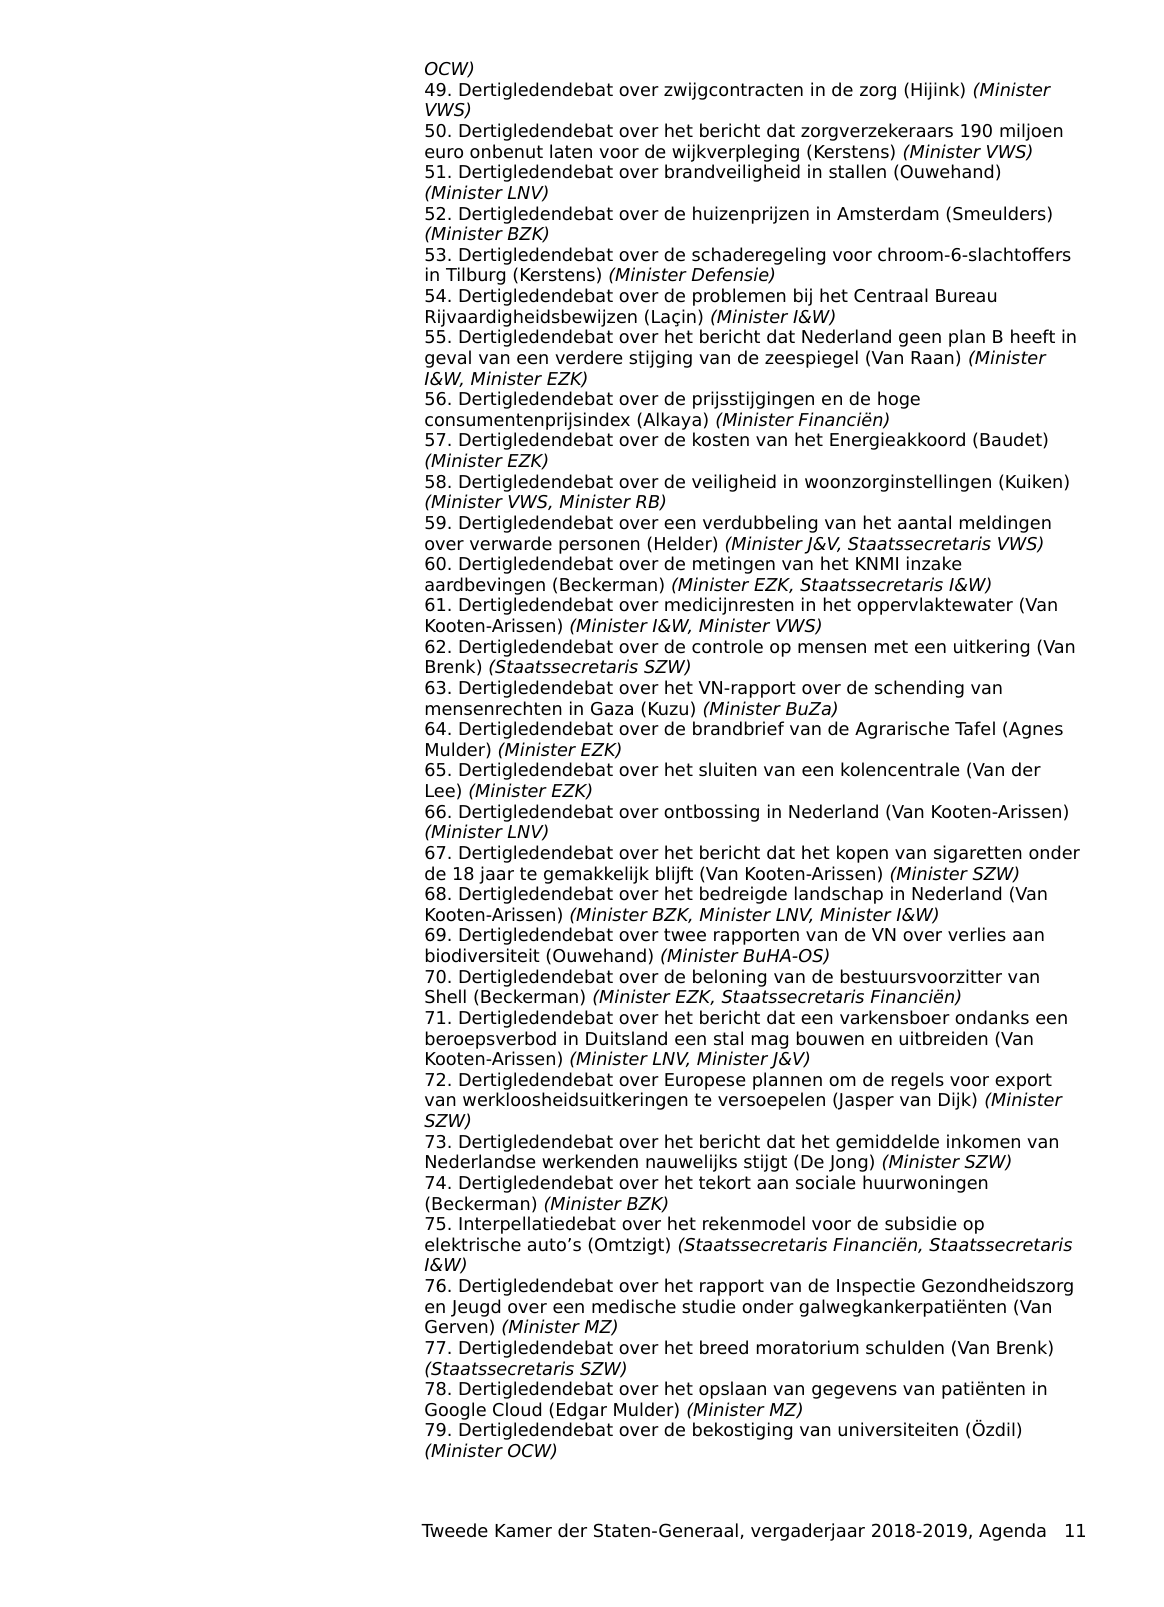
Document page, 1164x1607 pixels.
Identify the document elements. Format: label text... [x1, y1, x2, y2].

table_cell [77, 637, 401, 678]
table_cell [77, 245, 401, 286]
table_cell 59. Dertigledendebat over een verdubbeling van het aantal meldingen over verwarde personen (Helder) (Minister J&V, Staatssecretaris VWS) [418, 513, 1087, 554]
table_cell [77, 1276, 401, 1338]
table_cell [77, 884, 401, 925]
table_cell [401, 554, 418, 595]
table_cell [401, 637, 418, 678]
table_cell 72. Dertigledendebat over Europese plannen om de regels voor export van werkloosheidsuitkeringen te versoepelen (Jasper van Dijk) (Minister SZW) [418, 1070, 1087, 1132]
table_cell [401, 513, 418, 554]
table_cell [77, 1173, 401, 1214]
table_cell [77, 430, 401, 472]
table_cell 79. Dertigledendebat over de bekostiging van universiteiten (Özdil) (Minister OCW) [418, 1420, 1087, 1462]
table_cell [77, 802, 401, 843]
table_cell [401, 1173, 418, 1214]
table_cell 68. Dertigledendebat over het bedreigde landschap in Nederland (Van Kooten-Arissen) (Minister BZK, Minister LNV, Minister I&W) [418, 884, 1087, 925]
table_cell 58. Dertigledendebat over de veiligheid in woonzorginstellingen (Kuiken) (Minister VWS, Minister RB) [418, 472, 1087, 513]
table_cell [77, 1379, 401, 1420]
table_cell 62. Dertigledendebat over de controle op mensen met een uitkering (Van Brenk) (Staatssecretaris SZW) [418, 637, 1087, 678]
table_cell [401, 204, 418, 245]
table_cell [77, 719, 401, 760]
table_cell 63. Dertigledendebat over het VN-rapport over de schending van mensenrechten in Gaza (Kuzu) (Minister BuZa) [418, 678, 1087, 719]
table_cell 53. Dertigledendebat over de schaderegeling voor chroom-6-slachtoffers in Tilburg (Kerstens) (Minister Defensie) [418, 245, 1087, 286]
table_cell [401, 967, 418, 1008]
table_cell [401, 121, 418, 162]
table_cell [77, 59, 401, 80]
table_cell 56. Dertigledendebat over de prijsstijgingen en de hoge consumentenprijsindex (Alkaya) (Minister Financiën) [418, 389, 1087, 430]
table_cell [77, 513, 401, 554]
table_cell 78. Dertigledendebat over het opslaan van gegevens van patiënten in Google Cloud (Edgar Mulder) (Minister MZ) [418, 1379, 1087, 1420]
table_cell [401, 1276, 418, 1338]
table_cell [401, 1070, 418, 1132]
table_cell [77, 925, 401, 967]
table_cell [401, 1338, 418, 1379]
table_cell [77, 286, 401, 327]
table_cell [77, 967, 401, 1008]
table_cell [401, 472, 418, 513]
table_cell [77, 1214, 401, 1276]
table_cell [401, 59, 418, 80]
table_cell 54. Dertigledendebat over de problemen bij het Centraal Bureau Rijvaardigheidsbewijzen (Laçin) (Minister I&W) [418, 286, 1087, 327]
table_cell 67. Dertigledendebat over het bericht dat het kopen van sigaretten onder de 18 jaar te gemakkelijk blijft (Van Kooten-Arissen) (Minister SZW) [418, 843, 1087, 884]
table_cell 60. Dertigledendebat over de metingen van het KNMI inzake aardbevingen (Beckerman) (Minister EZK, Staatssecretaris I&W) [418, 554, 1087, 595]
table_cell 66. Dertigledendebat over ontbossing in Nederland (Van Kooten-Arissen) (Minister LNV) [418, 802, 1087, 843]
table_cell [77, 389, 401, 430]
table_cell 49. Dertigledendebat over zwijgcontracten in de zorg (Hijink) (Minister VWS) [418, 80, 1087, 121]
table_cell [401, 430, 418, 472]
table_cell [77, 1132, 401, 1173]
table_cell [77, 1070, 401, 1132]
table_cell 74. Dertigledendebat over het tekort aan sociale huurwoningen (Beckerman) (Minister BZK) [418, 1173, 1087, 1214]
table_cell 57. Dertigledendebat over de kosten van het Energieakkoord (Baudet) (Minister EZK) [418, 430, 1087, 472]
table_cell [77, 554, 401, 595]
table_cell 76. Dertigledendebat over het rapport van de Inspectie Gezondheidszorg en Jeugd over een medische studie onder galwegkankerpatiënten (Van Gerven) (Minister MZ) [418, 1276, 1087, 1338]
table_cell [401, 1214, 418, 1276]
table_cell [77, 760, 401, 802]
table_cell [77, 204, 401, 245]
table_cell 69. Dertigledendebat over twee rapporten van de VN over verlies aan biodiversiteit (Ouwehand) (Minister BuHA-OS) [418, 925, 1087, 967]
table_cell [401, 286, 418, 327]
table_cell [77, 1008, 401, 1070]
table_cell [77, 843, 401, 884]
table_cell [77, 327, 401, 389]
table_cell [401, 719, 418, 760]
table_cell OCW) [418, 59, 1087, 80]
table_cell [401, 1420, 418, 1462]
table_cell [401, 843, 418, 884]
table_cell [401, 925, 418, 967]
table_cell [401, 1132, 418, 1173]
table_cell [401, 162, 418, 203]
table_cell [77, 162, 401, 203]
table_cell [401, 760, 418, 802]
table_cell 75. Interpellatiedebat over het rekenmodel voor de subsidie op elektrische auto’s (Omtzigt) (Staatssecretaris Financiën, Staatssecretaris I&W) [418, 1214, 1087, 1276]
table_cell [401, 802, 418, 843]
table_cell 71. Dertigledendebat over het bericht dat een varkensboer ondanks een beroepsverbod in Duitsland een stal mag bouwen en uitbreiden (Van Kooten-Arissen) (Minister LNV, Minister J&V) [418, 1008, 1087, 1070]
table_cell [401, 1379, 418, 1420]
table_cell [77, 595, 401, 637]
table_cell [401, 678, 418, 719]
table_cell 61. Dertigledendebat over medicijnresten in het oppervlaktewater (Van Kooten-Arissen) (Minister I&W, Minister VWS) [418, 595, 1087, 637]
table_cell [401, 245, 418, 286]
table_cell 70. Dertigledendebat over de beloning van de bestuursvoorzitter van Shell (Beckerman) (Minister EZK, Staatssecretaris Financiën) [418, 967, 1087, 1008]
table_cell [77, 121, 401, 162]
table_cell [77, 678, 401, 719]
table_cell [77, 472, 401, 513]
table_cell [77, 1420, 401, 1462]
table_cell 73. Dertigledendebat over het bericht dat het gemiddelde inkomen van Nederlandse werkenden nauwelijks stijgt (De Jong) (Minister SZW) [418, 1132, 1087, 1173]
table_cell [401, 327, 418, 389]
table_cell 64. Dertigledendebat over de brandbrief van de Agrarische Tafel (Agnes Mulder) (Minister EZK) [418, 719, 1087, 760]
table_cell 52. Dertigledendebat over de huizenprijzen in Amsterdam (Smeulders) (Minister BZK) [418, 204, 1087, 245]
table_cell 50. Dertigledendebat over het bericht dat zorgverzekeraars 190 miljoen euro onbenut laten voor de wijkverpleging (Kerstens) (Minister VWS) [418, 121, 1087, 162]
table_cell [401, 80, 418, 121]
table_cell 51. Dertigledendebat over brandveiligheid in stallen (Ouwehand) (Minister LNV) [418, 162, 1087, 203]
table_cell [77, 80, 401, 121]
table_cell 77. Dertigledendebat over het breed moratorium schulden (Van Brenk) (Staatssecretaris SZW) [418, 1338, 1087, 1379]
table_cell 65. Dertigledendebat over het sluiten van een kolencentrale (Van der Lee) (Minister EZK) [418, 760, 1087, 802]
table_cell [77, 1338, 401, 1379]
table_cell 55. Dertigledendebat over het bericht dat Nederland geen plan B heeft in geval van een verdere stijging van de zeespiegel (Van Raan) (Minister I&W, Minister EZK) [418, 327, 1087, 389]
table_cell [401, 389, 418, 430]
table_cell [401, 884, 418, 925]
table_cell [401, 1008, 418, 1070]
table_cell [401, 595, 418, 637]
